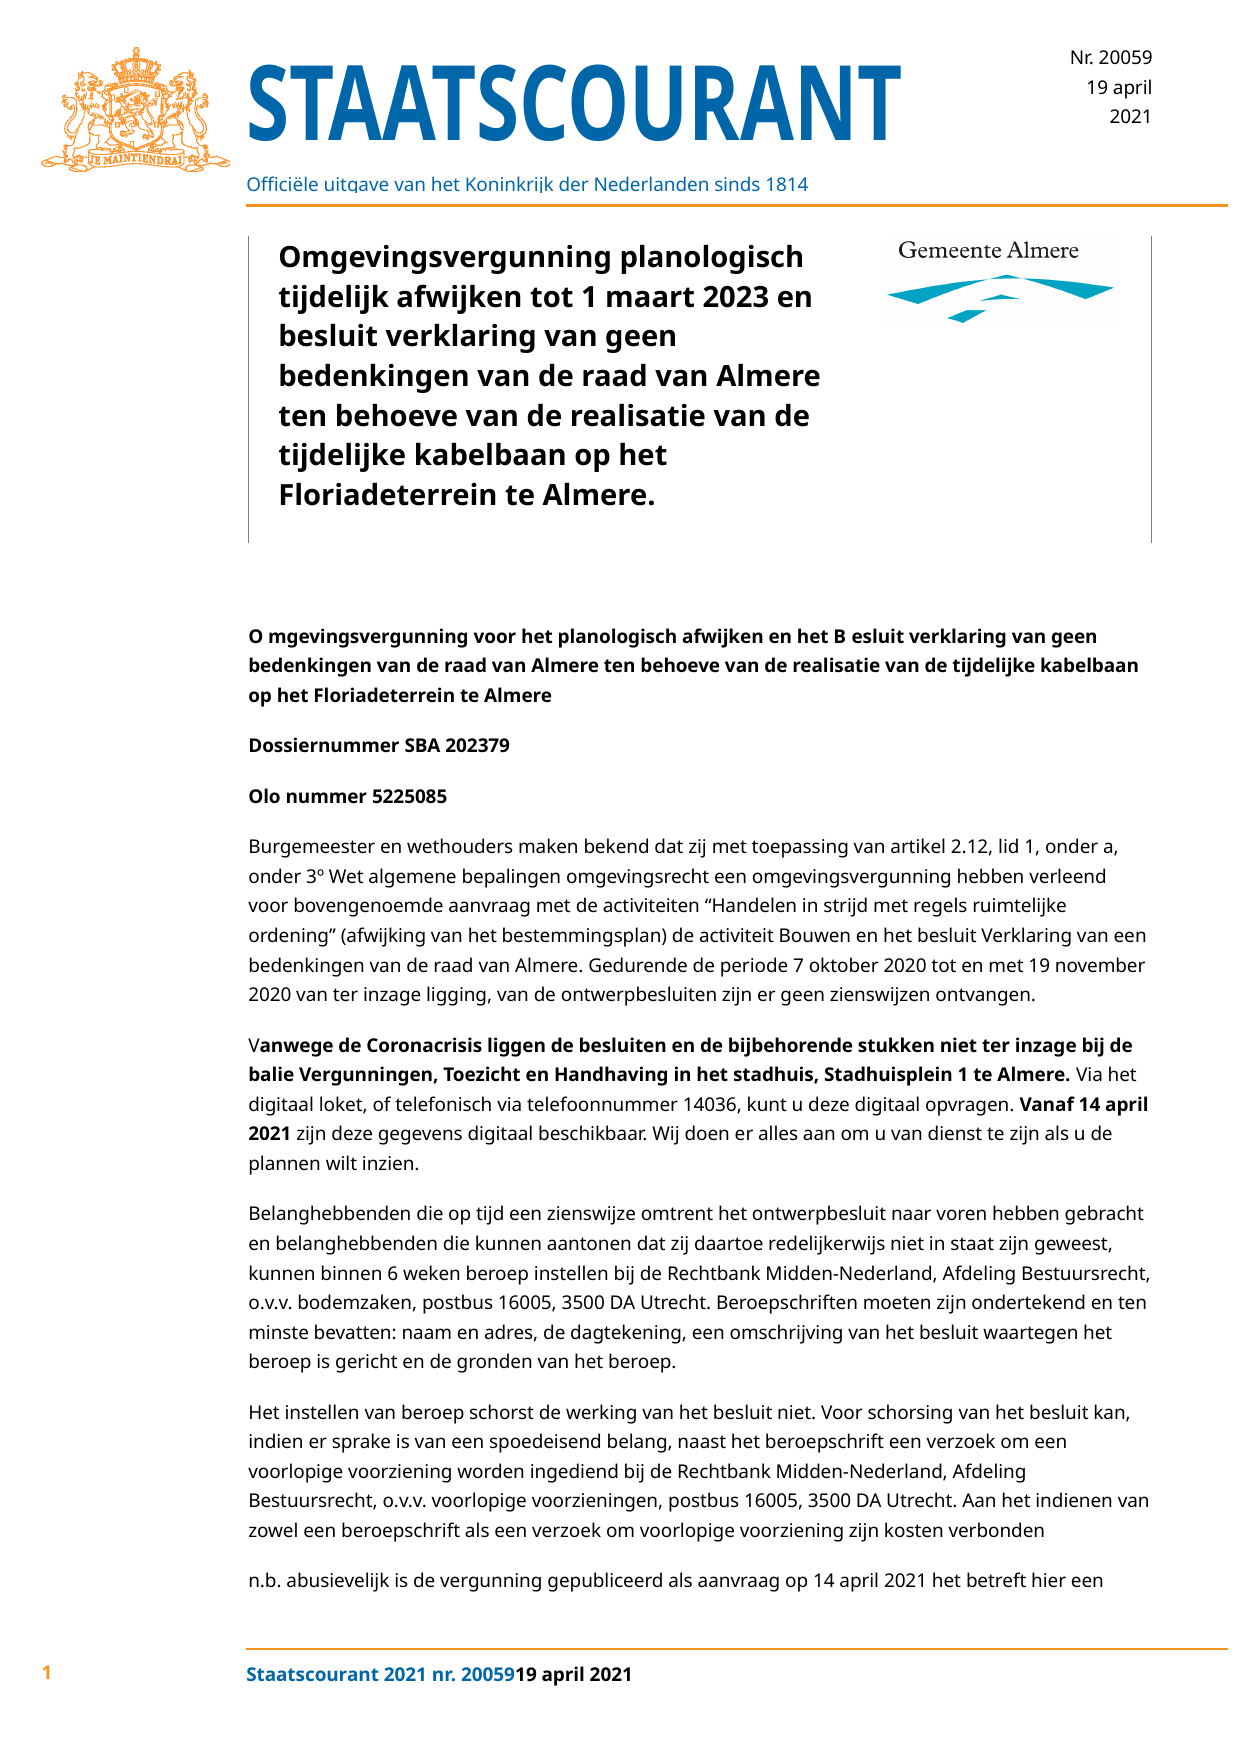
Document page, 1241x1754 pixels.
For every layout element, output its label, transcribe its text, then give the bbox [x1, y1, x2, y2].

text n.b. abusievelijk is de vergunning gepubliceerd als aanvraag op 14 april 2021 het betreft hier een [248, 1568, 1152, 1593]
table_header [850, 236, 1151, 543]
text Olo nummer 5225085 [248, 783, 1152, 809]
text Burgemeester en wethouders maken bekend dat zij met toepassing van artikel 2.12, lid 1, onder a, onder 3º Wet algemene bepalingen omgevingsrecht een omgevingsvergunning hebben verleend voor bovengenoemde aanvraag met de activiteiten “Handelen in strijd met regels ruimtelijke ordening” (afwijking van het bestemmingsplan) de activiteit Bouwen en het besluit Verklaring van een bedenkingen van de raad van Almere. Gedurende de periode 7 oktober 2020 tot en met 19 november 2020 van ter inzage ligging, van de ontwerpbesluiten zijn er geen zienswijzen ontvangen. [248, 833, 1152, 1007]
text O mgevingsvergunning voor het planologisch afwijken en het B esluit verklaring van geen bedenkingen van de raad van Almere ten behoeve van de realisatie van de tijdelijke kabelbaan op het Floriadeterrein te Almere [248, 623, 1152, 708]
text Het instellen van beroep schorst de werking van het besluit niet. Voor schorsing van het besluit kan, indien er sprake is van een spoedeisend belang, naast het beroepschrift een verzoek om een voorlopige voorziening worden ingediend bij de Rechtbank Midden-Nederland, Afdeling Bestuursrecht, o.v.v. voorlopige voorzieningen, postbus 16005, 3500 DA Utrecht. Aan het indienen van zowel een beroepschrift als een verzoek om voorlopige voorziening zijn kosten verbonden [248, 1399, 1152, 1543]
picture [41, 47, 231, 172]
text Belanghebbenden die op tijd een zienswijze omtrent het ontwerpbesluit naar voren hebben gebracht en belanghebbenden die kunnen aantonen dat zij daartoe redelijkerwijs niet in staat zijn geweest, kunnen binnen 6 weken beroep instellen bij de Rechtbank Midden-Nederland, Afdeling Bestuursrecht, o.v.v. bodemzaken, postbus 16005, 3500 DA Utrecht. Beroepschriften moeten zijn ondertekend en ten minste bevatten: naam en adres, de dagtekening, een omschrijving van het besluit waartegen het beroep is gericht en de gronden van het beroep. [248, 1201, 1152, 1374]
text Dossiernummer SBA 202379 [248, 733, 1152, 758]
picture [882, 236, 1119, 328]
table_header Omgevingsvergunning planologisch tijdelijk afwijken tot 1 maart 2023 en besluit verklaring van geen bedenkingen van de raad van Almere ten behoeve van de realisatie van de tijdelijke kabelbaan op het Floriadeterrein te Almere. [249, 236, 850, 543]
text Vanwege de Coronacrisis liggen de besluiten en de bijbehorende stukken niet ter inzage bij de balie Vergunningen, Toezicht en Handhaving in het stadhuis, Stadhuisplein 1 te Almere. Via het digitaal loket, of telefonisch via telefoonnummer 14036, kunt u deze digitaal opvragen. Vanaf 14 april 2021 zijn deze gegevens digitaal beschikbaar. Wij doen er alles aan om u van dienst te zijn als u de plannen wilt inzien. [248, 1032, 1152, 1176]
